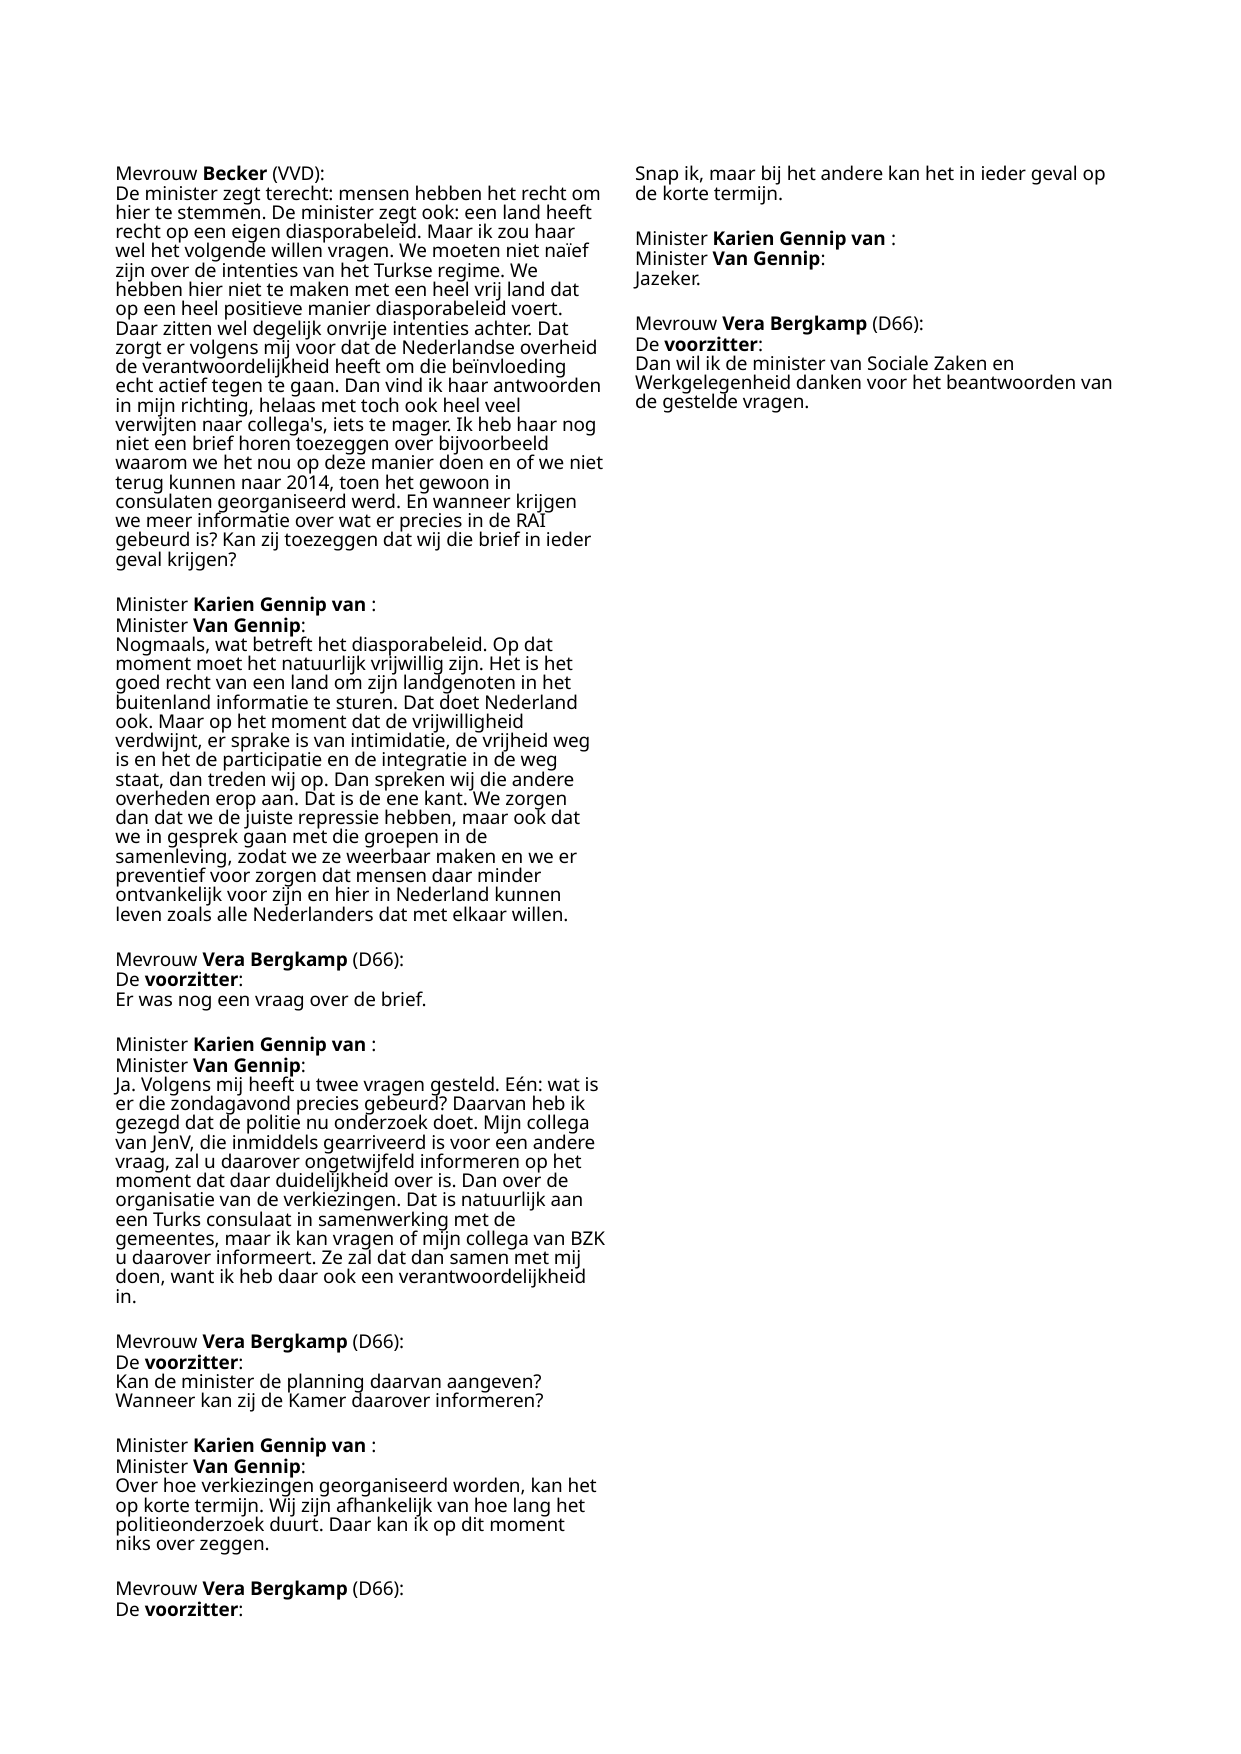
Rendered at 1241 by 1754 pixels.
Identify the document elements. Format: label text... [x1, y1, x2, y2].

text Minister Karien Gennip van : [115, 591, 605, 617]
text Dan wil ik de minister van Sociale Zaken en Werkgelegenheid danken voor het beantwoorden van de gestelde vragen. [635, 355, 1125, 413]
text De voorzitter: [115, 971, 605, 991]
text Minister Karien Gennip van : [115, 1031, 605, 1057]
text Mevrouw Vera Bergkamp (D66): [115, 1328, 605, 1354]
text Mevrouw Becker (VVD): [115, 165, 605, 184]
text Er was nog een vraag over de brief. [115, 991, 605, 1010]
text Mevrouw Vera Bergkamp (D66): [635, 310, 1125, 336]
text De minister zegt terecht: mensen hebben het recht om hier te stemmen. De minister zegt ook: een land heeft recht op een eigen diasporabeleid. Maar ik zou haar wel het volgende willen vragen. We moeten niet naïef zijn over de intenties van het Turkse regime. We hebben hier niet te maken met een heel vrij land dat op een heel positieve manier diasporabeleid voert. Daar zitten wel degelijk onvrije intenties achter. Dat zorgt er volgens mij voor dat de Nederlandse overheid de verantwoordelijkheid heeft om die beïnvloeding echt actief tegen te gaan. Dan vind ik haar antwoorden in mijn richting, helaas met toch ook heel veel verwijten naar collega's, iets te mager. Ik heb haar nog niet een brief horen toezeggen over bijvoorbeeld waarom we het nou op deze manier doen en of we niet terug kunnen naar 2014, toen het gewoon in consulaten georganiseerd werd. En wanneer krijgen we meer informatie over wat er precies in de RAI gebeurd is? Kan zij toezeggen dat wij die brief in ieder geval krijgen? [115, 184, 605, 570]
text Jazeker. [635, 270, 1125, 289]
text Ja. Volgens mij heeft u twee vragen gesteld. Eén: wat is er die zondagavond precies gebeurd? Daarvan heb ik gezegd dat de politie nu onderzoek doet. Mijn collega van JenV, die inmiddels gearriveerd is voor een andere vraag, zal u daarover ongetwijfeld informeren op het moment dat daar duidelijkheid over is. Dan over de organisatie van de verkiezingen. Dat is natuurlijk aan een Turks consulaat in samenwerking met de gemeentes, maar ik kan vragen of mijn collega van BZK u daarover informeert. Ze zal dat dan samen met mij doen, want ik heb daar ook een verantwoordelijkheid in. [115, 1076, 605, 1307]
text Minister Van Gennip: [115, 1458, 605, 1477]
text Snap ik, maar bij het andere kan het in ieder geval op de korte termijn. [635, 165, 1125, 204]
text Kan de minister de planning daarvan aangeven? Wanneer kan zij de Kamer daarover informeren? [115, 1373, 605, 1411]
text Minister Van Gennip: [635, 250, 1125, 270]
text Over hoe verkiezingen georganiseerd worden, kan het op korte termijn. Wij zijn afhankelijk van hoe lang het politieonderzoek duurt. Daar kan ik op dit moment niks over zeggen. [115, 1477, 605, 1554]
text Minister Karien Gennip van : [115, 1432, 605, 1458]
text Mevrouw Vera Bergkamp (D66): [115, 1575, 605, 1601]
text Nogmaals, wat betreft het diasporabeleid. Op dat moment moet het natuurlijk vrijwillig zijn. Het is het goed recht van een land om zijn landgenoten in het buitenland informatie te sturen. Dat doet Nederland ook. Maar op het moment dat de vrijwilligheid verdwijnt, er sprake is van intimidatie, de vrijheid weg is en het de participatie en de integratie in de weg staat, dan treden wij op. Dan spreken wij die andere overheden erop aan. Dat is de ene kant. We zorgen dan dat we de juiste repressie hebben, maar ook dat we in gesprek gaan met die groepen in de samenleving, zodat we ze weerbaar maken en we er preventief voor zorgen dat mensen daar minder ontvankelijk voor zijn en hier in Nederland kunnen leven zoals alle Nederlanders dat met elkaar willen. [115, 636, 605, 925]
text Mevrouw Vera Bergkamp (D66): [115, 946, 605, 971]
text Minister Karien Gennip van : [635, 225, 1125, 250]
text De voorzitter: [635, 336, 1125, 355]
text De voorzitter: [115, 1354, 605, 1373]
text De voorzitter: [115, 1601, 605, 1620]
text Minister Van Gennip: [115, 1057, 605, 1076]
text Minister Van Gennip: [115, 617, 605, 636]
